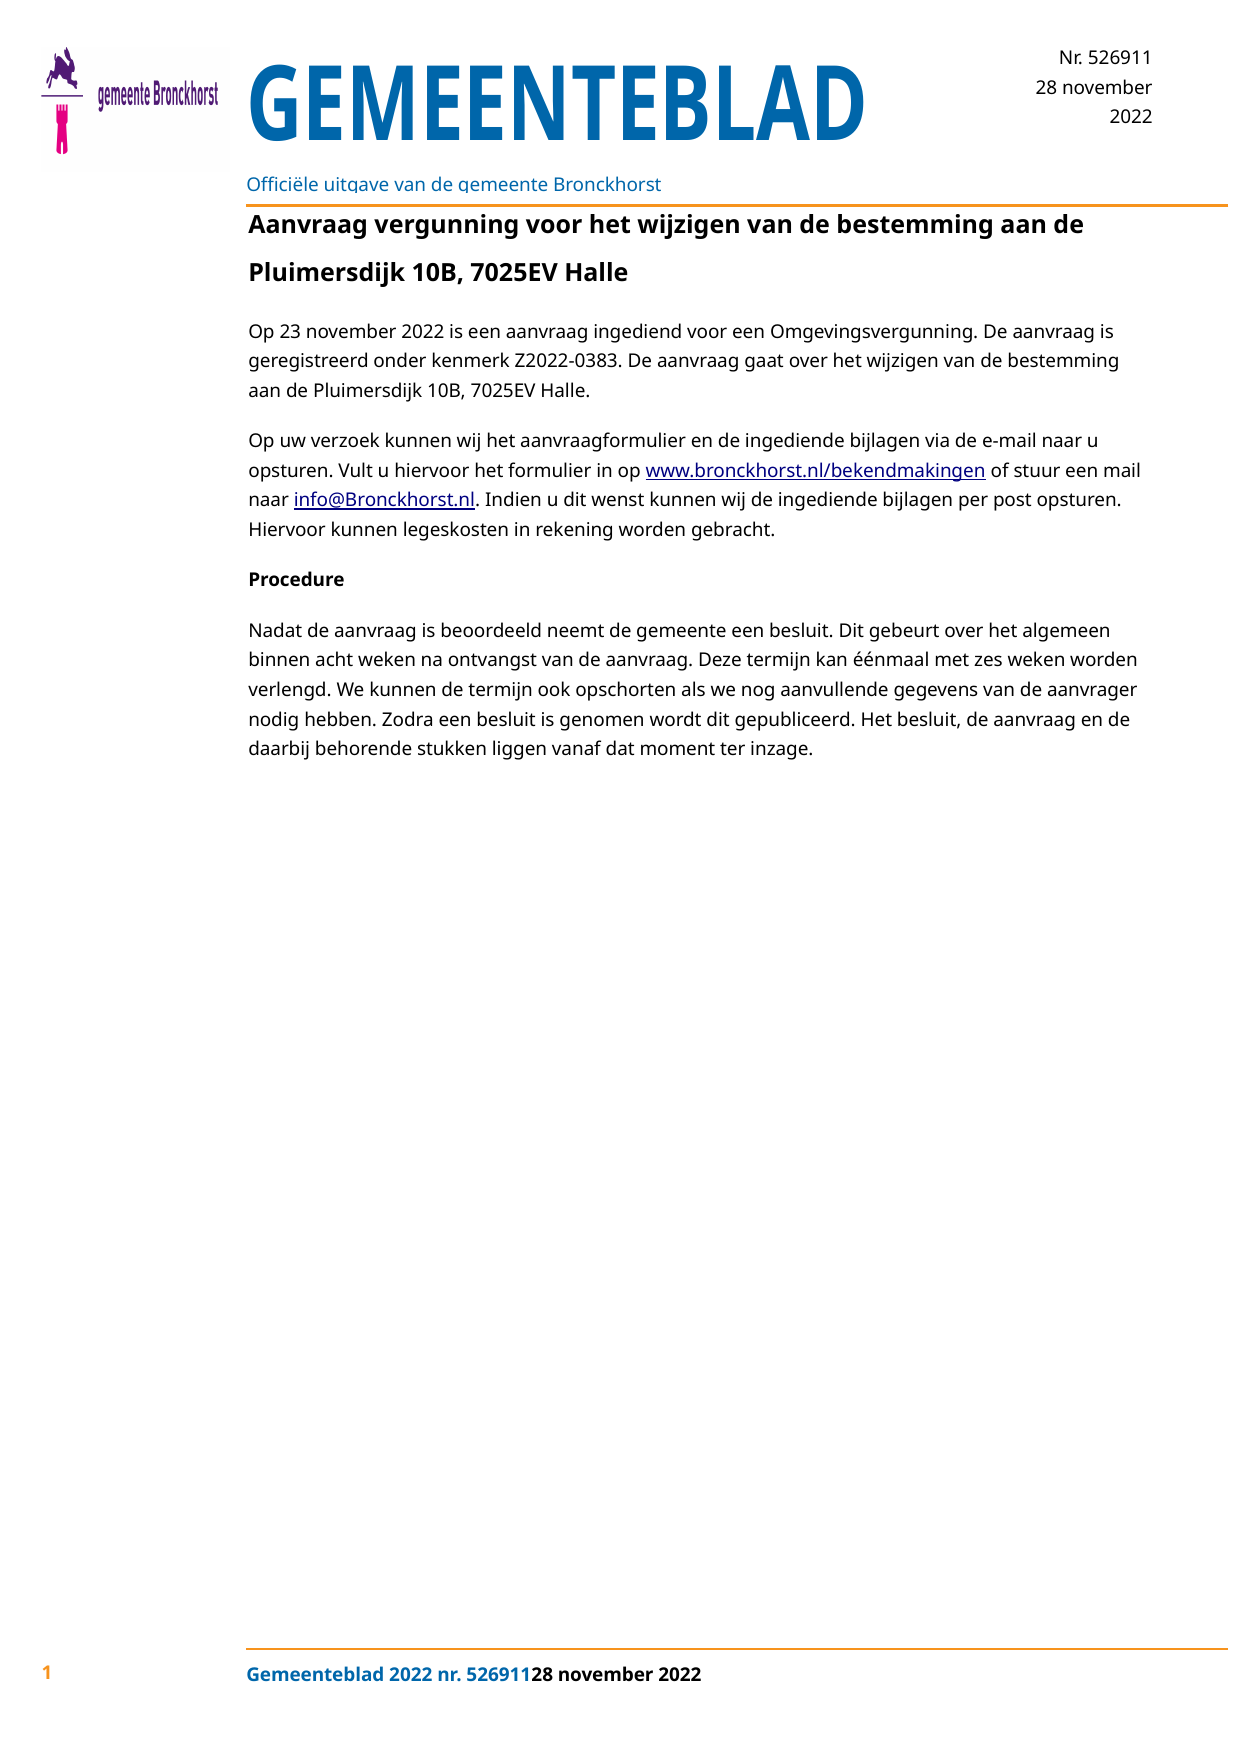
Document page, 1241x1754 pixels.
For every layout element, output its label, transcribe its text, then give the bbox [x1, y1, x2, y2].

text Nadat de aanvraag is beoordeeld neemt de gemeente een besluit. Dit gebeurt over het algemeen binnen acht weken na ontvangst van de aanvraag. Deze termijn kan éénmaal met zes weken worden verlengd. We kunnen de termijn ook opschorten als we nog aanvullende gegevens van de aanvrager nodig hebben. Zodra een besluit is genomen wordt dit gepubliceerd. Het besluit, de aanvraag en de daarbij behorende stukken liggen vanaf dat moment ter inzage. [248, 617, 1152, 761]
text Aanvraag vergunning voor het wijzigen van de bestemming aan de Pluimersdijk 10B, 7025EV Halle [248, 207, 1152, 288]
text Op 23 november 2022 is een aanvraag ingediend voor een Omgevingsvergunning. De aanvraag is geregistreerd onder kenmerk Z2022-0383. De aanvraag gaat over het wijzigen van de bestemming aan de Pluimersdijk 10B, 7025EV Halle. [248, 318, 1152, 403]
text Op uw verzoek kunnen wij het aanvraagformulier en de ingediende bijlagen via de e-mail naar u opsturen. Vult u hiervoor het formulier in op www.bronckhorst.nl/bekendmakingen of stuur een mail naar info@Bronckhorst.nl. Indien u dit wenst kunnen wij de ingediende bijlagen per post opsturen. Hiervoor kunnen legeskosten in rekening worden gebracht. [248, 427, 1152, 542]
picture [41, 47, 231, 172]
text Procedure [248, 567, 1152, 592]
